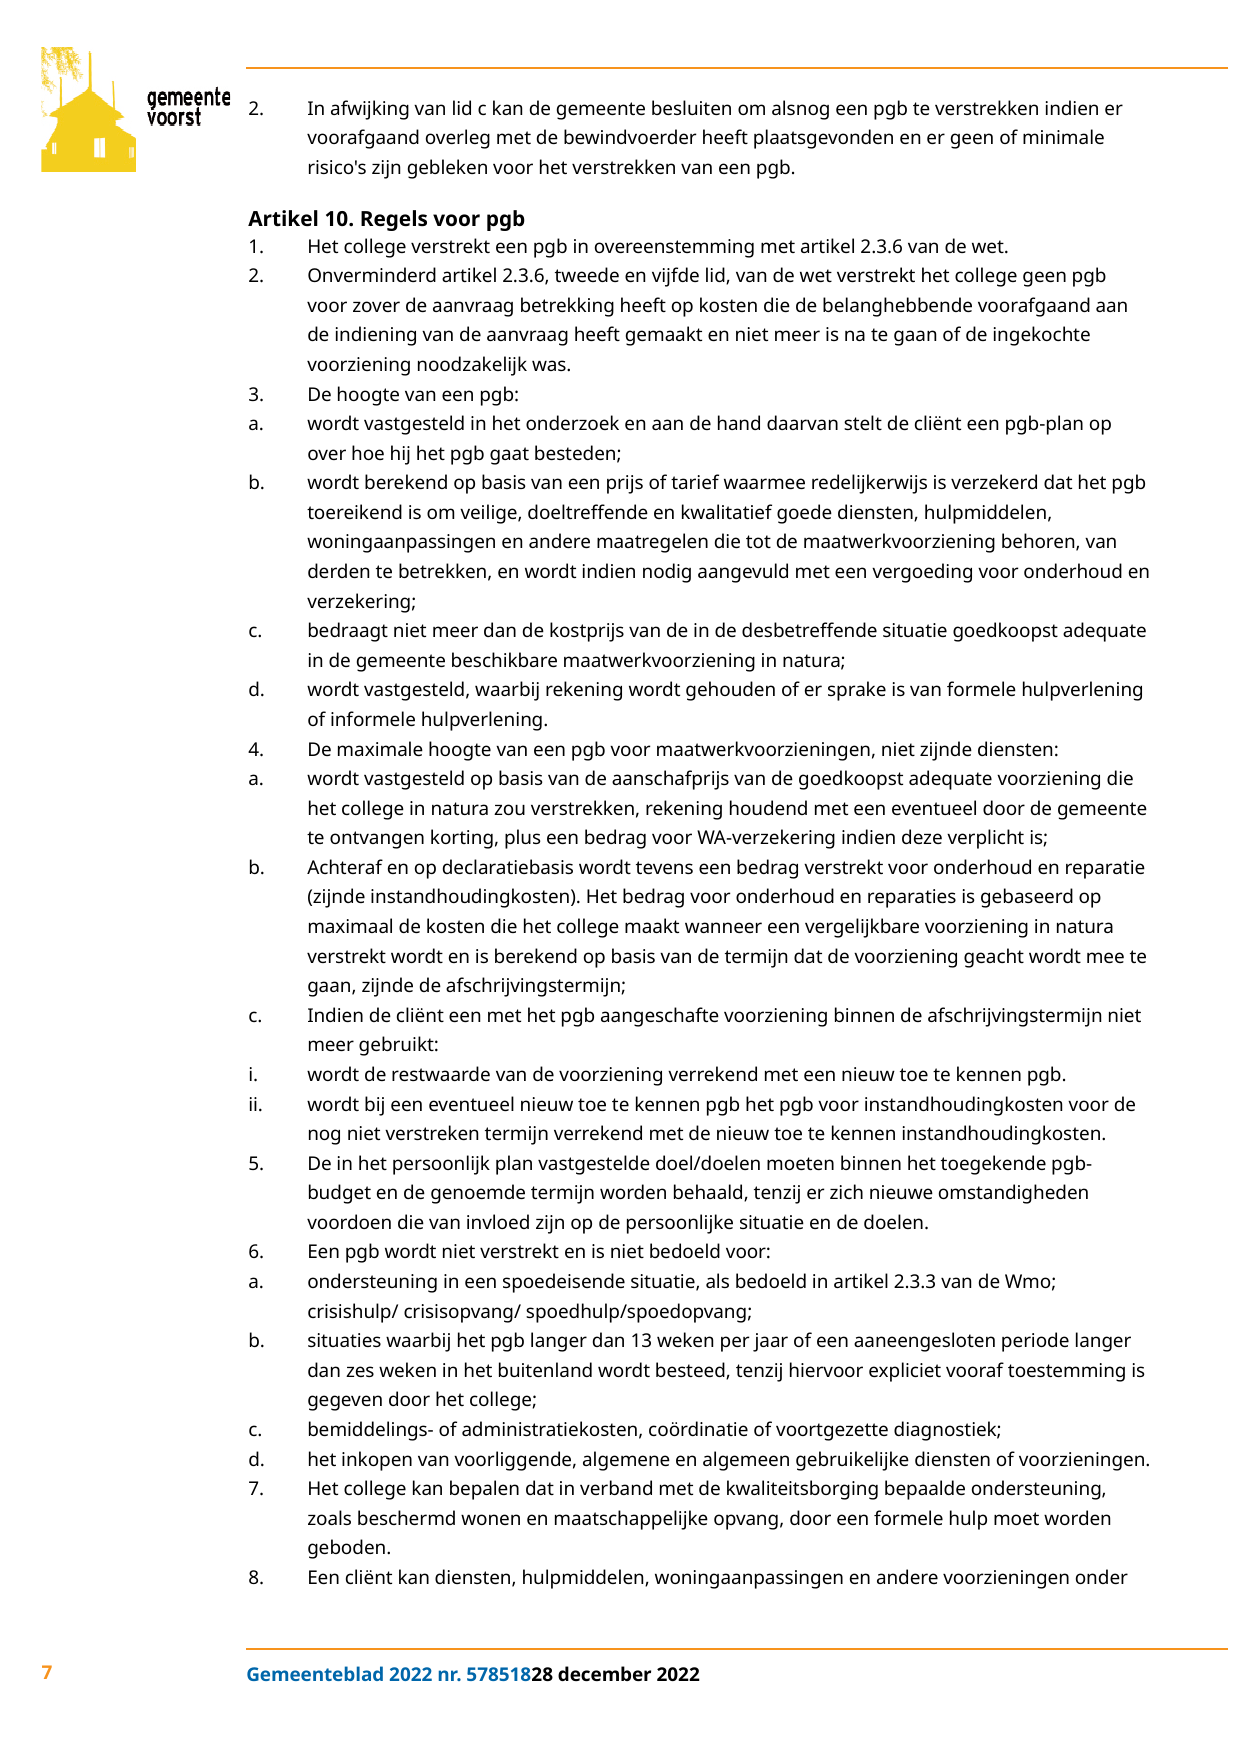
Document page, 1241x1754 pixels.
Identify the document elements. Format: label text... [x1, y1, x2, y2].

list De maximale hoogte van een pgb voor maatwerkvoorzieningen, niet zijnde diensten: [248, 736, 1152, 761]
list In afwijking van lid c kan de gemeente besluiten om alsnog een pgb te verstrekken indien er voorafgaand overleg met de bewindvoerder heeft plaatsgevonden en er geen of minimale risico's zijn gebleken voor het verstrekken van een pgb. [248, 95, 1152, 180]
list wordt vastgesteld in het onderzoek en aan de hand daarvan stelt de cliënt een pgb-plan op over hoe hij het pgb gaat besteden; [248, 410, 1152, 466]
list ondersteuning in een spoedeisende situatie, als bedoeld in artikel 2.3.3 van de Wmo; crisishulp/ crisisopvang/ spoedhulp/spoedopvang; [248, 1268, 1152, 1323]
list situaties waarbij het pgb langer dan 13 weken per jaar of een aaneengesloten periode langer dan zes weken in het buitenland wordt besteed, tenzij hiervoor expliciet vooraf toestemming is gegeven door het college; [248, 1327, 1152, 1412]
list wordt vastgesteld, waarbij rekening wordt gehouden of er sprake is van formele hulpverlening of informele hulpverlening. [248, 677, 1152, 732]
list Achteraf en op declaratiebasis wordt tevens een bedrag verstrekt voor onderhoud en reparatie (zijnde instandhoudingkosten). Het bedrag voor onderhoud en reparaties is gebaseerd op maximaal de kosten die het college maakt wanneer een vergelijkbare voorziening in natura verstrekt wordt en is berekend op basis van de termijn dat de voorziening geacht wordt mee te gaan, zijnde de afschrijvingstermijn; [248, 854, 1152, 998]
list wordt bij een eventueel nieuw toe te kennen pgb het pgb voor instandhoudingkosten voor de nog niet verstreken termijn verrekend met de nieuw toe te kennen instandhoudingkosten. [248, 1091, 1152, 1146]
list bemiddelings- of administratiekosten, coördinatie of voortgezette diagnostiek; [248, 1416, 1152, 1442]
list De in het persoonlijk plan vastgestelde doel/doelen moeten binnen het toegekende pgb-budget en de genoemde termijn worden behaald, tenzij er zich nieuwe omstandigheden voordoen die van invloed zijn op de persoonlijke situatie en de doelen. [248, 1150, 1152, 1235]
list Het college verstrekt een pgb in overeenstemming met artikel 2.3.6 van de wet. [248, 233, 1152, 258]
list het inkopen van voorliggende, algemene en algemeen gebruikelijke diensten of voorzieningen. [248, 1446, 1152, 1471]
text Artikel 10. Regels voor pgb [248, 204, 1152, 233]
list wordt vastgesteld op basis van de aanschafprijs van de goedkoopst adequate voorziening die het college in natura zou verstrekken, rekening houdend met een eventueel door de gemeente te ontvangen korting, plus een bedrag voor WA-verzekering indien deze verplicht is; [248, 765, 1152, 850]
list Een pgb wordt niet verstrekt en is niet bedoeld voor: [248, 1239, 1152, 1264]
list bedraagt niet meer dan de kostprijs van de in de desbetreffende situatie goedkoopst adequate in de gemeente beschikbare maatwerkvoorziening in natura; [248, 617, 1152, 673]
list Het college kan bepalen dat in verband met de kwaliteitsborging bepaalde ondersteuning, zoals beschermd wonen en maatschappelijke opvang, door een formele hulp moet worden geboden. [248, 1475, 1152, 1560]
picture [41, 47, 231, 172]
list Onverminderd artikel 2.3.6, tweede en vijfde lid, van de wet verstrekt het college geen pgb voor zover de aanvraag betrekking heeft op kosten die de belanghebbende voorafgaand aan de indiening van de aanvraag heeft gemaakt en niet meer is na te gaan of de ingekochte voorziening noodzakelijk was. [248, 262, 1152, 377]
list De hoogte van een pgb: [248, 381, 1152, 406]
list Een cliënt kan diensten, hulpmiddelen, woningaanpassingen en andere voorzieningen onder [248, 1564, 1152, 1590]
list Indien de cliënt een met het pgb aangeschafte voorziening binnen de afschrijvingstermijn niet meer gebruikt: [248, 1002, 1152, 1057]
list wordt de restwaarde van de voorziening verrekend met een nieuw toe te kennen pgb. [248, 1061, 1152, 1087]
list wordt berekend op basis van een prijs of tarief waarmee redelijkerwijs is verzekerd dat het pgb toereikend is om veilige, doeltreffende en kwalitatief goede diensten, hulpmiddelen, woningaanpassingen en andere maatregelen die tot de maatwerkvoorziening behoren, van derden te betrekken, en wordt indien nodig aangevuld met een vergoeding voor onderhoud en verzekering; [248, 469, 1152, 613]
